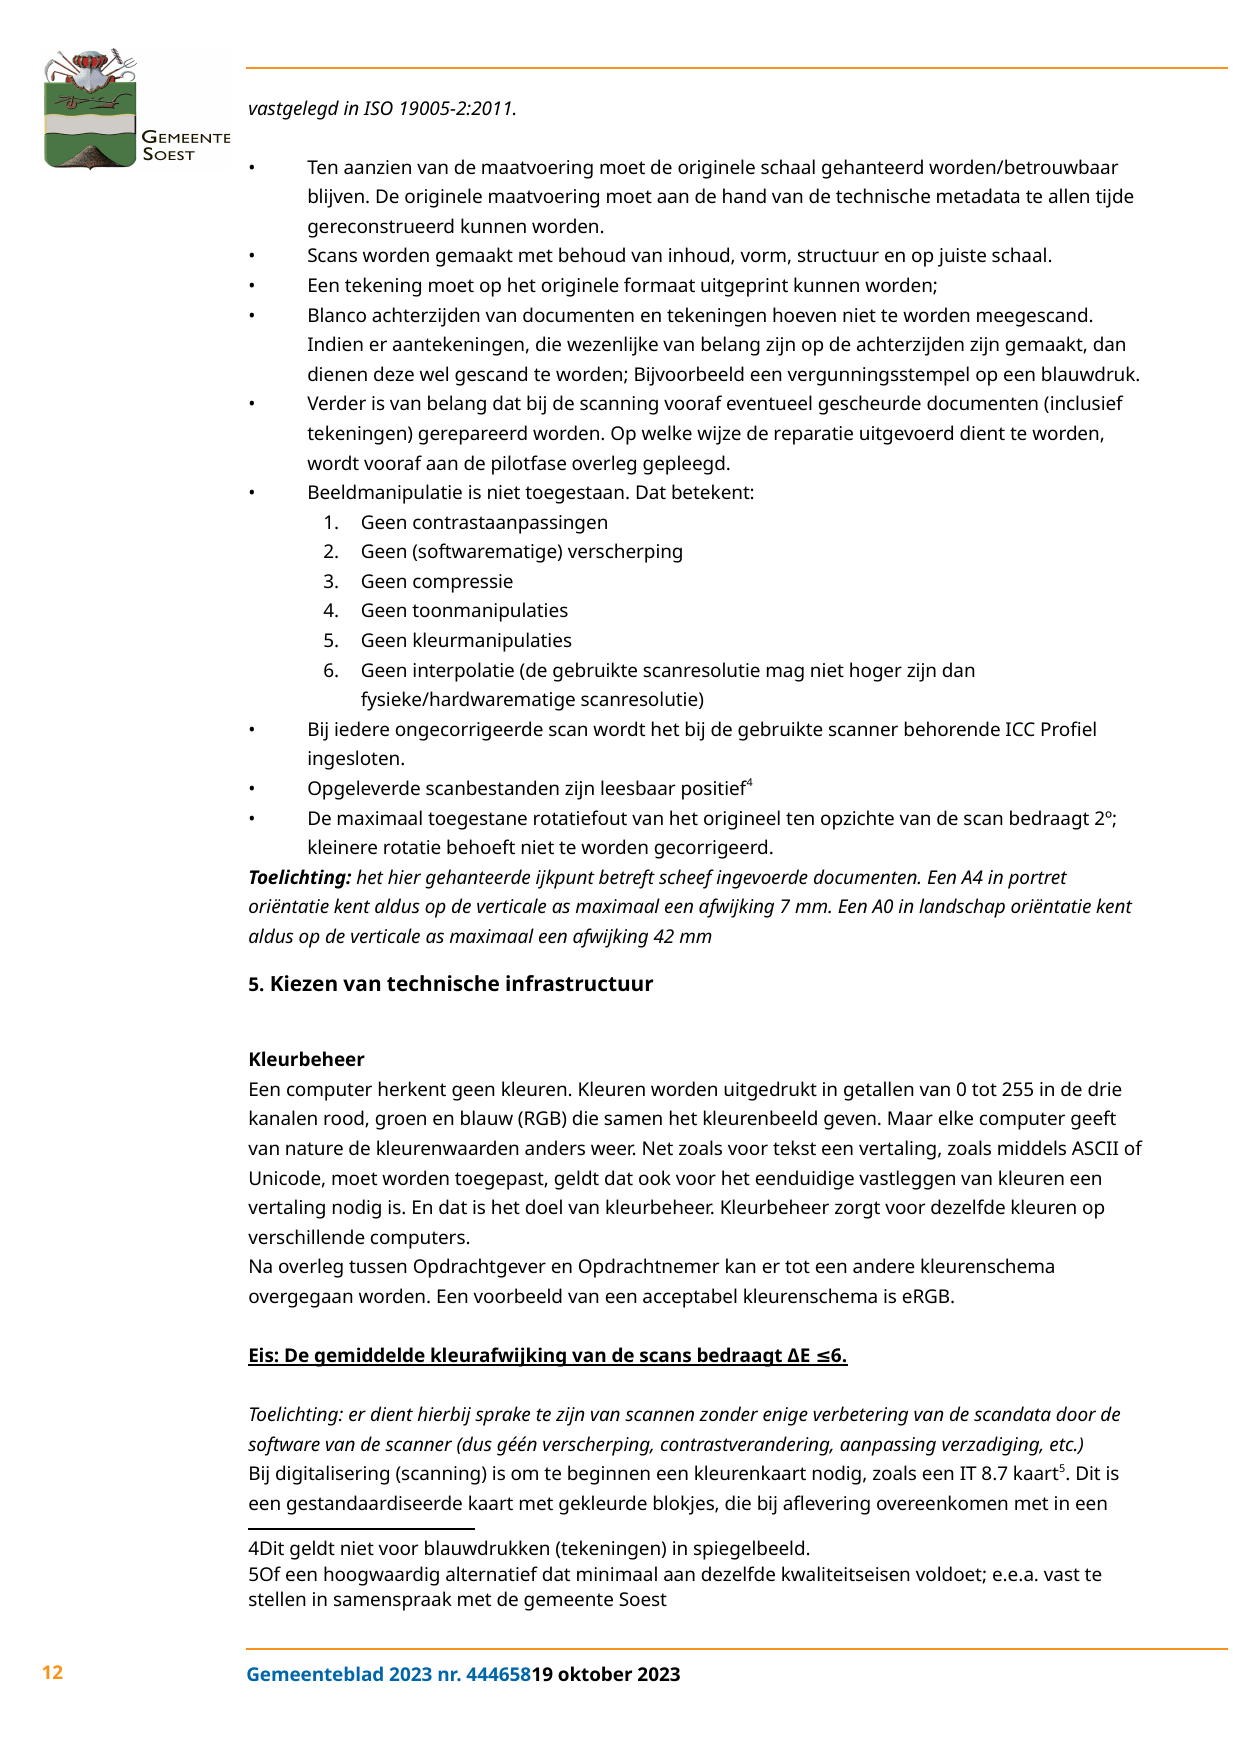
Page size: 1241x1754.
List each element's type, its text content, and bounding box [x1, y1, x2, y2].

list Een tekening moet op het originele formaat uitgeprint kunnen worden; [248, 272, 1152, 298]
list Opgeleverde scanbestanden zijn leesbaar positief [248, 775, 1152, 801]
list Geen contrastaanpassingen [323, 509, 1152, 535]
list Ten aanzien van de maatvoering moet de originele schaal gehanteerd worden/betrouwbaar blijven. De originele maatvoering moet aan de hand van de technische metadata te allen tijde gereconstrueerd kunnen worden. [248, 154, 1152, 239]
text Toelichting: er dient hierbij sprake te zijn van scannen zonder enige verbetering van de scandata door de software van de scanner (dus géén verscherping, contrastverandering, aanpassing verzadiging, etc.) [248, 1401, 1152, 1457]
list Blanco achterzijden van documenten en tekeningen hoeven niet te worden meegescand. Indien er aantekeningen, die wezenlijke van belang zijn op de achterzijden zijn gemaakt, dan dienen deze wel gescand te worden; Bijvoorbeeld een vergunningsstempel op een blauwdruk. [248, 302, 1152, 387]
text Bij digitalisering (scanning) is om te beginnen een kleurenkaart nodig, zoals een IT 8.7 kaart. Dit is een gestandaardiseerde kaart met gekleurde blokjes, die bij aflevering overeenkomen met in een [248, 1461, 1152, 1516]
list Dit geldt niet voor blauwdrukken (tekeningen) in spiegelbeeld. [248, 1535, 1152, 1561]
text Toelichting: het hier gehanteerde ijkpunt betreft scheef ingevoerde documenten. Een A4 in portret oriëntatie kent aldus op de verticale as maximaal een afwijking 7 mm. Een A0 in landschap oriëntatie kent aldus op de verticale as maximaal een afwijking 42 mm [248, 864, 1152, 949]
list Beeldmanipulatie is niet toegestaan. Dat betekent: [248, 479, 1152, 505]
list Geen toonmanipulaties [323, 598, 1152, 623]
list Geen kleurmanipulaties [323, 627, 1152, 653]
text vastgelegd in ISO 19005-2:2011. [248, 95, 1152, 121]
text Een computer herkent geen kleuren. Kleuren worden uitgedrukt in getallen van 0 tot 255 in de drie kanalen rood, groen en blauw (RGB) die samen het kleurenbeeld geven. Maar elke computer geeft van nature de kleurenwaarden anders weer. Net zoals voor tekst een vertaling, zoals middels ASCII of Unicode, moet worden toegepast, geldt dat ook voor het eenduidige vastleggen van kleuren een vertaling nodig is. En dat is het doel van kleurbeheer. Kleurbeheer zorgt voor dezelfde kleuren op verschillende computers. [248, 1076, 1152, 1250]
text 5. Kiezen van technische infrastructuur [248, 969, 1152, 997]
list De maximaal toegestane rotatiefout van het origineel ten opzichte van de scan bedraagt 2º; kleinere rotatie behoeft niet te worden gecorrigeerd. [248, 805, 1152, 860]
text Na overleg tussen Opdrachtgever en Opdrachtnemer kan er tot een andere kleurenschema overgegaan worden. Een voorbeeld van een acceptabel kleurenschema is eRGB. [248, 1253, 1152, 1309]
text Of een hoogwaardig alternatief dat minimaal aan dezelfde kwaliteitseisen voldoet; e.e.a. vast te stellen in samenspraak met de gemeente Soest [248, 1561, 1152, 1612]
list Geen (softwarematige) verscherping [323, 538, 1152, 564]
list Bij iedere ongecorrigeerde scan wordt het bij de gebruikte scanner behorende ICC Profiel ingesloten. [248, 716, 1152, 771]
list Geen compressie [323, 568, 1152, 594]
picture [41, 47, 231, 172]
text Kleurbeheer [248, 1046, 1152, 1072]
list Scans worden gemaakt met behoud van inhoud, vorm, structuur en op juiste schaal. [248, 243, 1152, 268]
text Eis: De gemiddelde kleurafwijking van de scans bedraagt ΔE ≤6. [248, 1342, 1152, 1368]
list Geen interpolatie (de gebruikte scanresolutie mag niet hoger zijn dan fysieke/hardwarematige scanresolutie) [323, 657, 1152, 712]
list Verder is van belang dat bij de scanning vooraf eventueel gescheurde documenten (inclusief tekeningen) gerepareerd worden. Op welke wijze de reparatie uitgevoerd dient te worden, wordt vooraf aan de pilotfase overleg gepleegd. [248, 391, 1152, 476]
